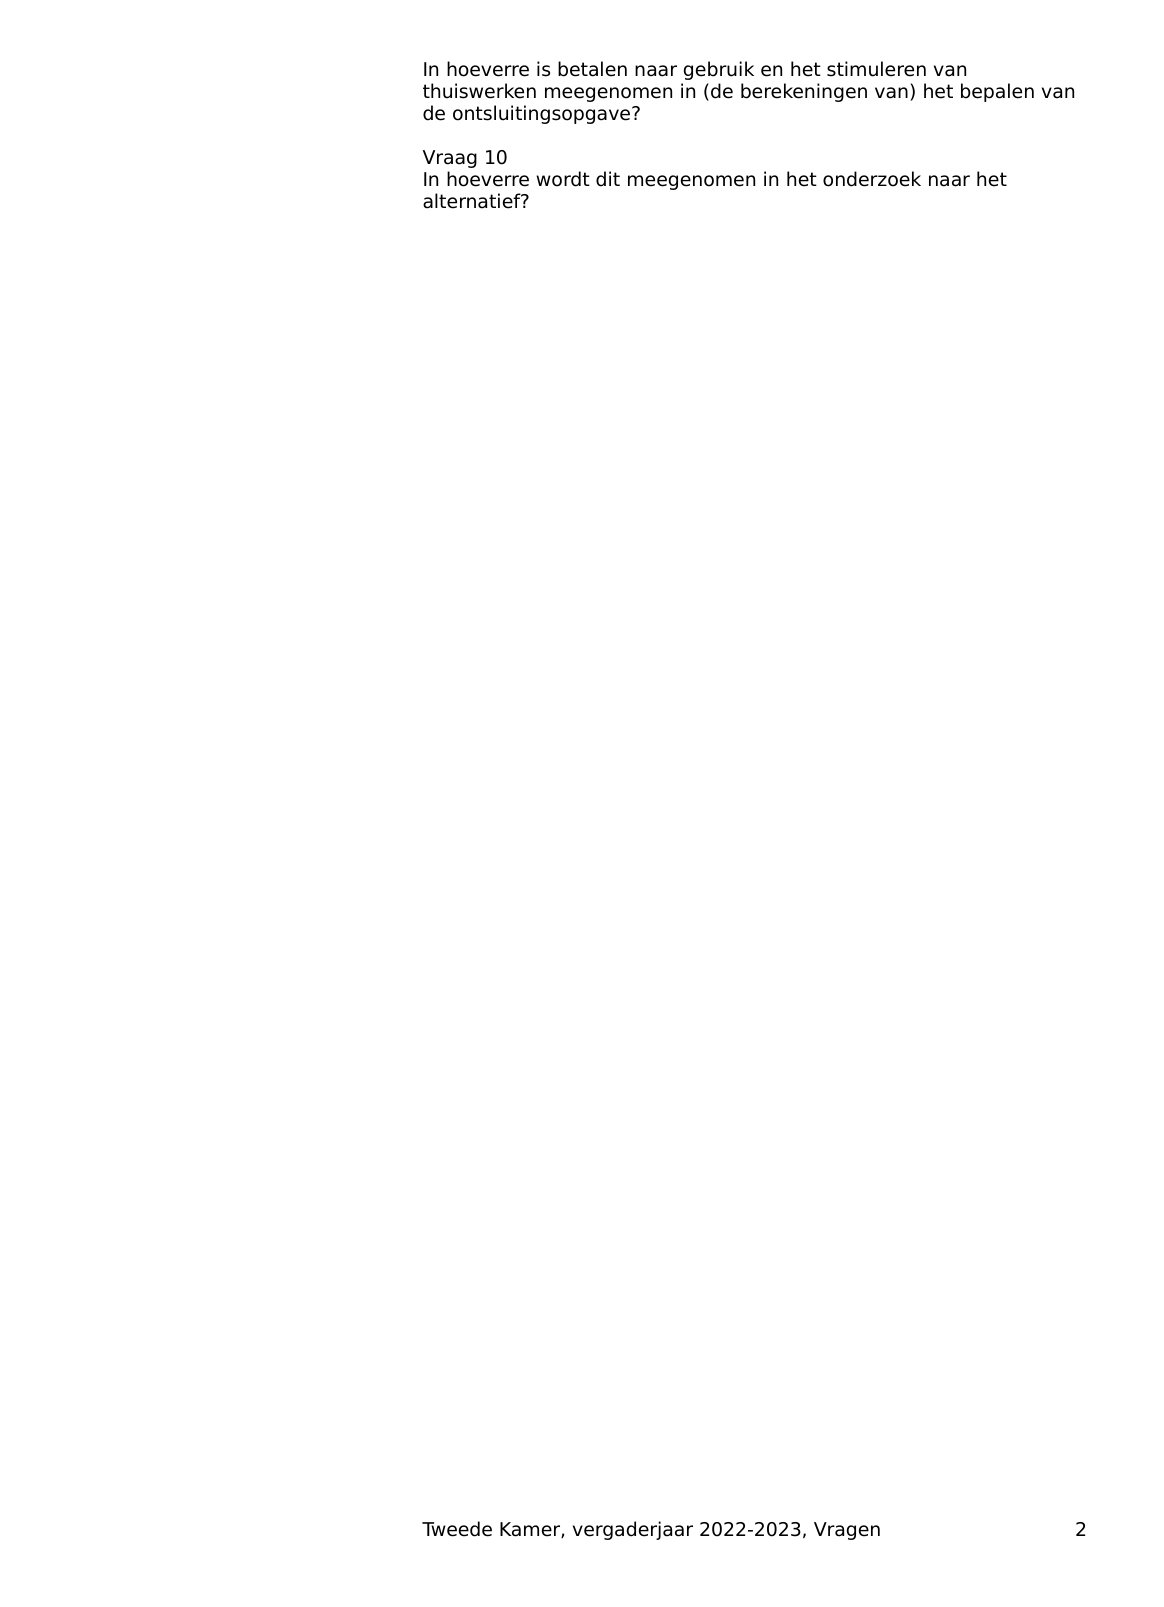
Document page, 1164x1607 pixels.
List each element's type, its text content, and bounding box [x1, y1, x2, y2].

text Vraag 10 [422, 147, 1087, 169]
text In hoeverre wordt dit meegenomen in het onderzoek naar het alternatief? [422, 169, 1087, 213]
text In hoeverre is betalen naar gebruik en het stimuleren van thuiswerken meegenomen in (de berekeningen van) het bepalen van de ontsluitingsopgave? [422, 59, 1087, 125]
